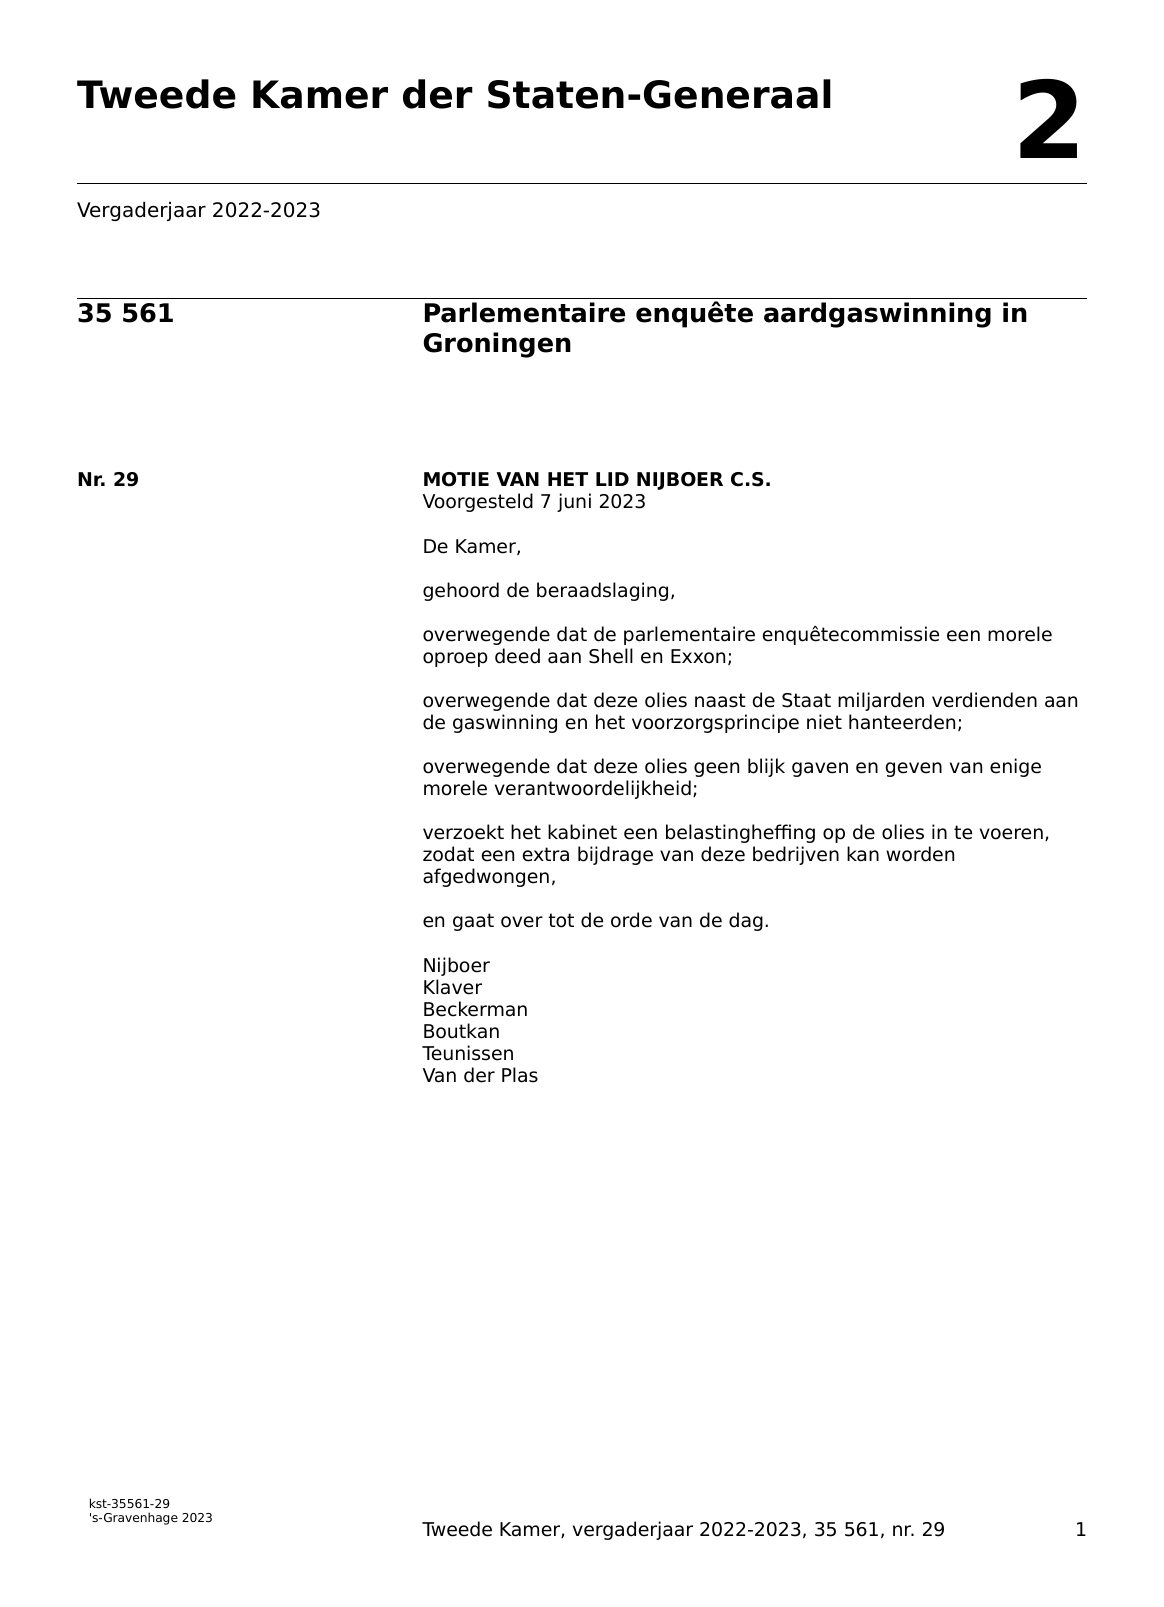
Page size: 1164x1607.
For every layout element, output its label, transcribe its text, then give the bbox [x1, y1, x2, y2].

text overwegende dat deze olies geen blijk gaven en geven van enige morele verantwoordelijkheid; [422, 756, 1087, 800]
text overwegende dat de parlementaire enquêtecommissie een morele oproep deed aan Shell en Exxon; [422, 624, 1087, 668]
text Nijboer [422, 954, 1087, 977]
text Teunissen [422, 1042, 1087, 1064]
text kst-35561-29 [88, 1497, 323, 1511]
text overwegende dat deze olies naast de Staat miljarden verdienden aan de gaswinning en het voorzorgsprincipe niet hanteerden; [422, 690, 1087, 734]
subtitle Nr. 29 MOTIE VAN HET LID NIJBOER C.S. [77, 469, 1087, 491]
text verzoekt het kabinet een belastingheffing op de olies in te voeren, zodat een extra bijdrage van deze bedrijven kan worden afgedwongen, [422, 822, 1087, 888]
text Van der Plas [422, 1064, 1087, 1086]
table_header Tweede Kamer der Staten-Generaal [77, 59, 886, 183]
table_cell Vergaderjaar 2022-2023 [77, 184, 1087, 298]
subtitle 35 561 Parlementaire enquête aardgaswinning in Groningen [77, 299, 1087, 358]
text Klaver [422, 977, 1087, 998]
text en gaat over tot de orde van de dag. [422, 910, 1087, 932]
text De Kamer, [422, 536, 1087, 557]
text Beckerman [422, 998, 1087, 1021]
text gehoord de beraadslaging, [422, 580, 1087, 602]
text 's-Gravenhage 2023 [88, 1511, 323, 1525]
text Boutkan [422, 1021, 1087, 1042]
text Voorgesteld 7 juni 2023 [422, 491, 1087, 513]
table_header 2 [886, 59, 1087, 183]
